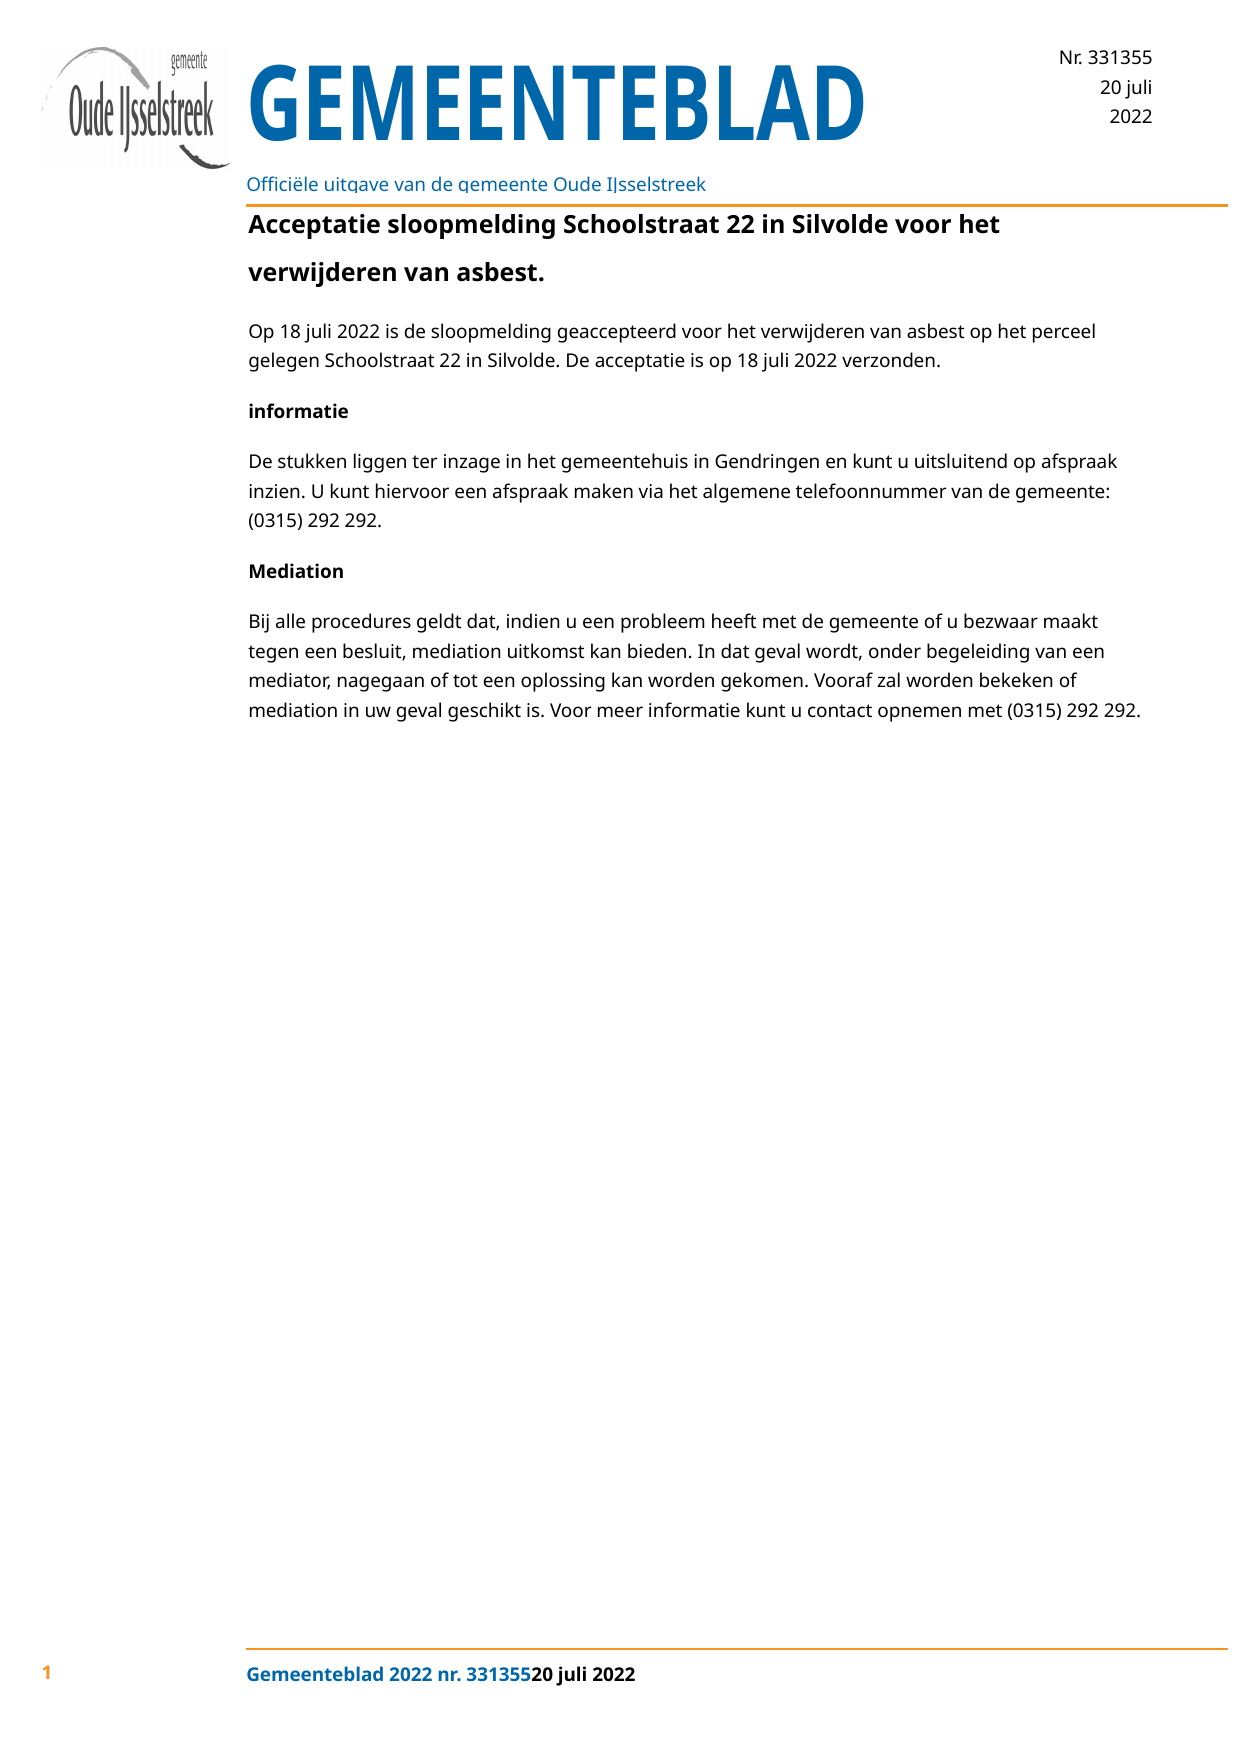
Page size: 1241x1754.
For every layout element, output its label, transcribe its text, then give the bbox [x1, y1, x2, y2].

text Mediation [248, 558, 1152, 584]
text Acceptatie sloopmelding Schoolstraat 22 in Silvolde voor het verwijderen van asbest. [248, 207, 1152, 288]
text Op 18 juli 2022 is de sloopmelding geaccepteerd voor het verwijderen van asbest op het perceel gelegen Schoolstraat 22 in Silvolde. De acceptatie is op 18 juli 2022 verzonden. [248, 318, 1152, 373]
text De stukken liggen ter inzage in het gemeentehuis in Gendringen en kunt u uitsluitend op afspraak inzien. U kunt hiervoor een afspraak maken via het algemene telefoonnummer van de gemeente: (0315) 292 292. [248, 448, 1152, 533]
text Bij alle procedures geldt dat, indien u een probleem heeft met de gemeente of u bezwaar maakt tegen een besluit, mediation uitkomst kan bieden. In dat geval wordt, onder begeleiding van een mediator, nagegaan of tot een oplossing kan worden gekomen. Vooraf zal worden bekeken of mediation in uw geval geschikt is. Voor meer informatie kunt u contact opnemen met (0315) 292 292. [248, 608, 1152, 723]
picture [41, 47, 231, 172]
text informatie [248, 398, 1152, 424]
